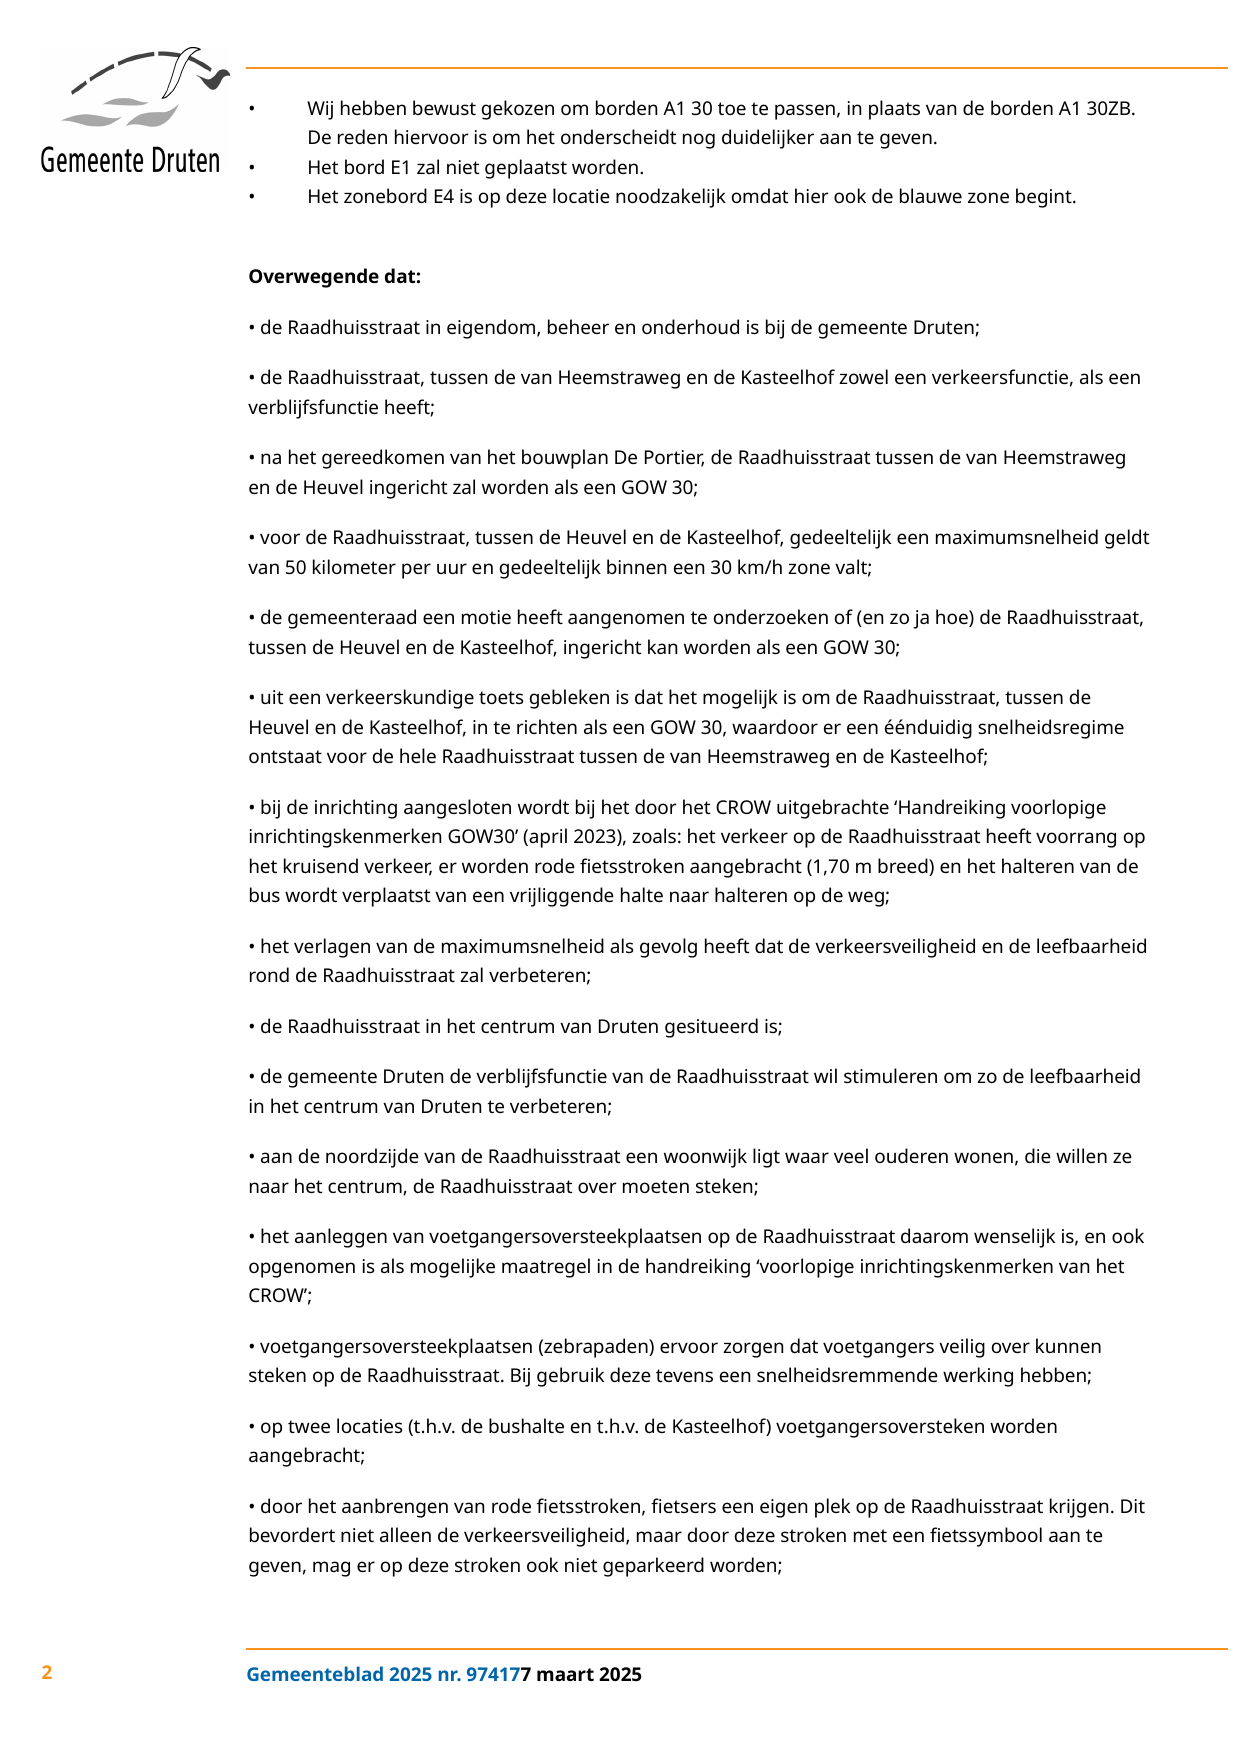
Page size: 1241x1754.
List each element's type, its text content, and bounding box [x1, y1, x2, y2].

text • op twee locaties (t.h.v. de bushalte en t.h.v. de Kasteelhof) voetgangersoversteken worden aangebracht; [248, 1413, 1152, 1468]
text Overwegende dat: [248, 263, 1152, 289]
text • bij de inrichting aangesloten wordt bij het door het CROW uitgebrachte ‘Handreiking voorlopige inrichtingskenmerken GOW30’ (april 2023), zoals: het verkeer op de Raadhuisstraat heeft voorrang op het kruisend verkeer, er worden rode fietsstroken aangebracht (1,70 m breed) en het halteren van de bus wordt verplaatst van een vrijliggende halte naar halteren op de weg; [248, 794, 1152, 908]
text • uit een verkeerskundige toets gebleken is dat het mogelijk is om de Raadhuisstraat, tussen de Heuvel en de Kasteelhof, in te richten als een GOW 30, waardoor er een éénduidig snelheidsregime ontstaat voor de hele Raadhuisstraat tussen de van Heemstraweg en de Kasteelhof; [248, 684, 1152, 769]
text • voetgangersoversteekplaatsen (zebrapaden) ervoor zorgen dat voetgangers veilig over kunnen steken op de Raadhuisstraat. Bij gebruik deze tevens een snelheidsremmende werking hebben; [248, 1333, 1152, 1388]
text • de Raadhuisstraat in het centrum van Druten gesitueerd is; [248, 1013, 1152, 1039]
picture [41, 47, 231, 172]
list Wij hebben bewust gekozen om borden A1 30 toe te passen, in plaats van de borden A1 30ZB. De reden hiervoor is om het onderscheidt nog duidelijker aan te geven. [248, 95, 1152, 150]
text • het aanleggen van voetgangersoversteekplaatsen op de Raadhuisstraat daarom wenselijk is, en ook opgenomen is als mogelijke maatregel in de handreiking ‘voorlopige inrichtingskenmerken van het CROW’; [248, 1223, 1152, 1308]
text • voor de Raadhuisstraat, tussen de Heuvel en de Kasteelhof, gedeeltelijk een maximumsnelheid geldt van 50 kilometer per uur en gedeeltelijk binnen een 30 km/h zone valt; [248, 524, 1152, 580]
text • de gemeente Druten de verblijfsfunctie van de Raadhuisstraat wil stimuleren om zo de leefbaarheid in het centrum van Druten te verbeteren; [248, 1063, 1152, 1119]
list Het zonebord E4 is op deze locatie noodzakelijk omdat hier ook de blauwe zone begint. [248, 183, 1152, 209]
text • de Raadhuisstraat, tussen de van Heemstraweg en de Kasteelhof zowel een verkeersfunctie, als een verblijfsfunctie heeft; [248, 364, 1152, 420]
text • het verlagen van de maximumsnelheid als gevolg heeft dat de verkeersveiligheid en de leefbaarheid rond de Raadhuisstraat zal verbeteren; [248, 933, 1152, 988]
text • de gemeenteraad een motie heeft aangenomen te onderzoeken of (en zo ja hoe) de Raadhuisstraat, tussen de Heuvel en de Kasteelhof, ingericht kan worden als een GOW 30; [248, 604, 1152, 660]
text • de Raadhuisstraat in eigendom, beheer en onderhoud is bij de gemeente Druten; [248, 314, 1152, 340]
text • na het gereedkomen van het bouwplan De Portier, de Raadhuisstraat tussen de van Heemstraweg en de Heuvel ingericht zal worden als een GOW 30; [248, 444, 1152, 500]
text • door het aanbrengen van rode fietsstroken, fietsers een eigen plek op de Raadhuisstraat krijgen. Dit bevordert niet alleen de verkeersveiligheid, maar door deze stroken met een fietssymbool aan te geven, mag er op deze stroken ook niet geparkeerd worden; [248, 1493, 1152, 1578]
text • aan de noordzijde van de Raadhuisstraat een woonwijk ligt waar veel ouderen wonen, die willen ze naar het centrum, de Raadhuisstraat over moeten steken; [248, 1143, 1152, 1199]
list Het bord E1 zal niet geplaatst worden. [248, 154, 1152, 180]
